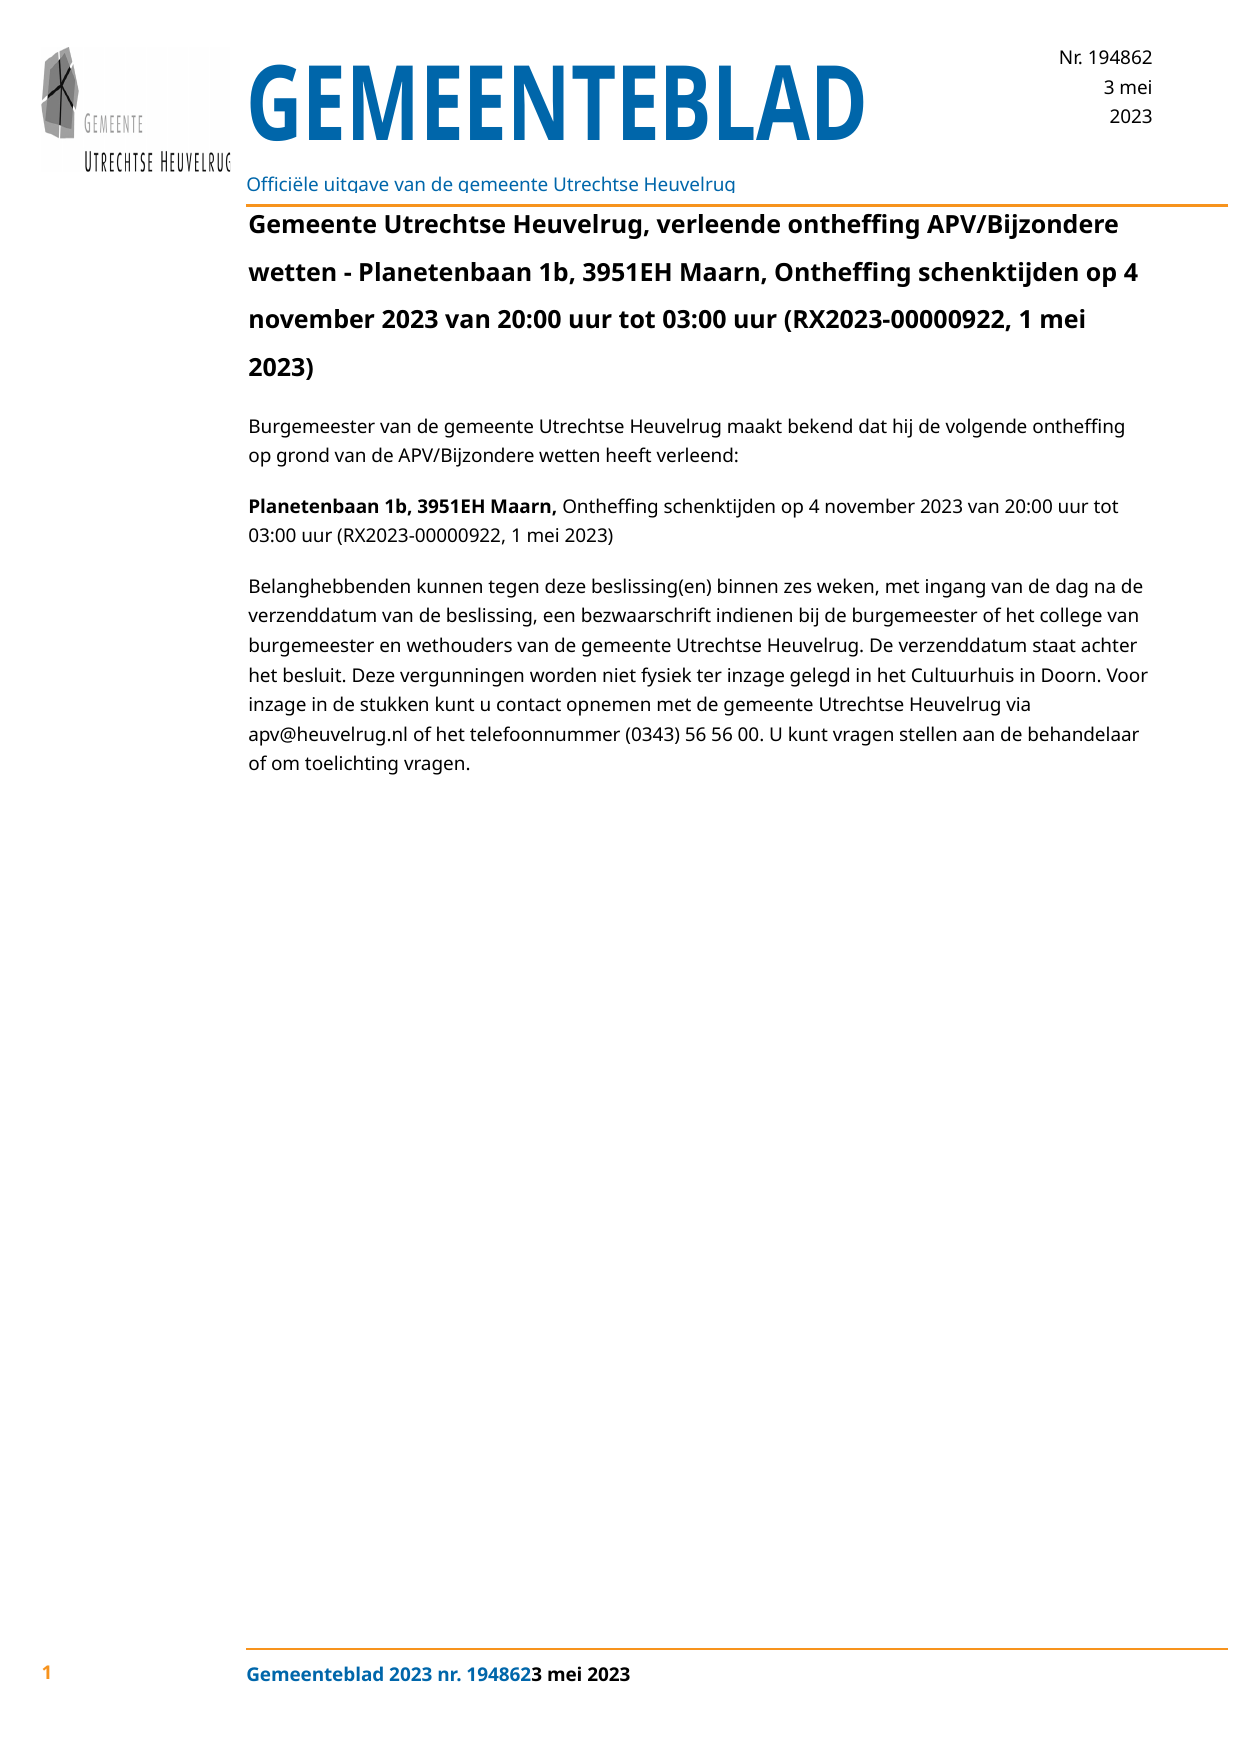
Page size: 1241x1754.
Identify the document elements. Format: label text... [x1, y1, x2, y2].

text Planetenbaan 1b, 3951EH Maarn, Ontheffing schenktijden op 4 november 2023 van 20:00 uur tot 03:00 uur (RX2023-00000922, 1 mei 2023) [248, 493, 1152, 548]
text Burgemeester van de gemeente Utrechtse Heuvelrug maakt bekend dat hij de volgende ontheffing op grond van de APV/Bijzondere wetten heeft verleend: [248, 413, 1152, 468]
text Belanghebbenden kunnen tegen deze beslissing(en) binnen zes weken, met ingang van de dag na de verzenddatum van de beslissing, een bezwaarschrift indienen bij de burgemeester of het college van burgemeester en wethouders van de gemeente Utrechtse Heuvelrug. De verzenddatum staat achter het besluit. Deze vergunningen worden niet fysiek ter inzage gelegd in het Cultuurhuis in Doorn. Voor inzage in de stukken kunt u contact opnemen met de gemeente Utrechtse Heuvelrug via apv@heuvelrug.nl of het telefoonnummer (0343) 56 56 00. U kunt vragen stellen aan de behandelaar of om toelichting vragen. [248, 573, 1152, 776]
picture [41, 47, 231, 172]
text Gemeente Utrechtse Heuvelrug, verleende ontheffing APV/Bijzondere wetten - Planetenbaan 1b, 3951EH Maarn, Ontheffing schenktijden op 4 november 2023 van 20:00 uur tot 03:00 uur (RX2023-00000922, 1 mei 2023) [248, 207, 1152, 384]
